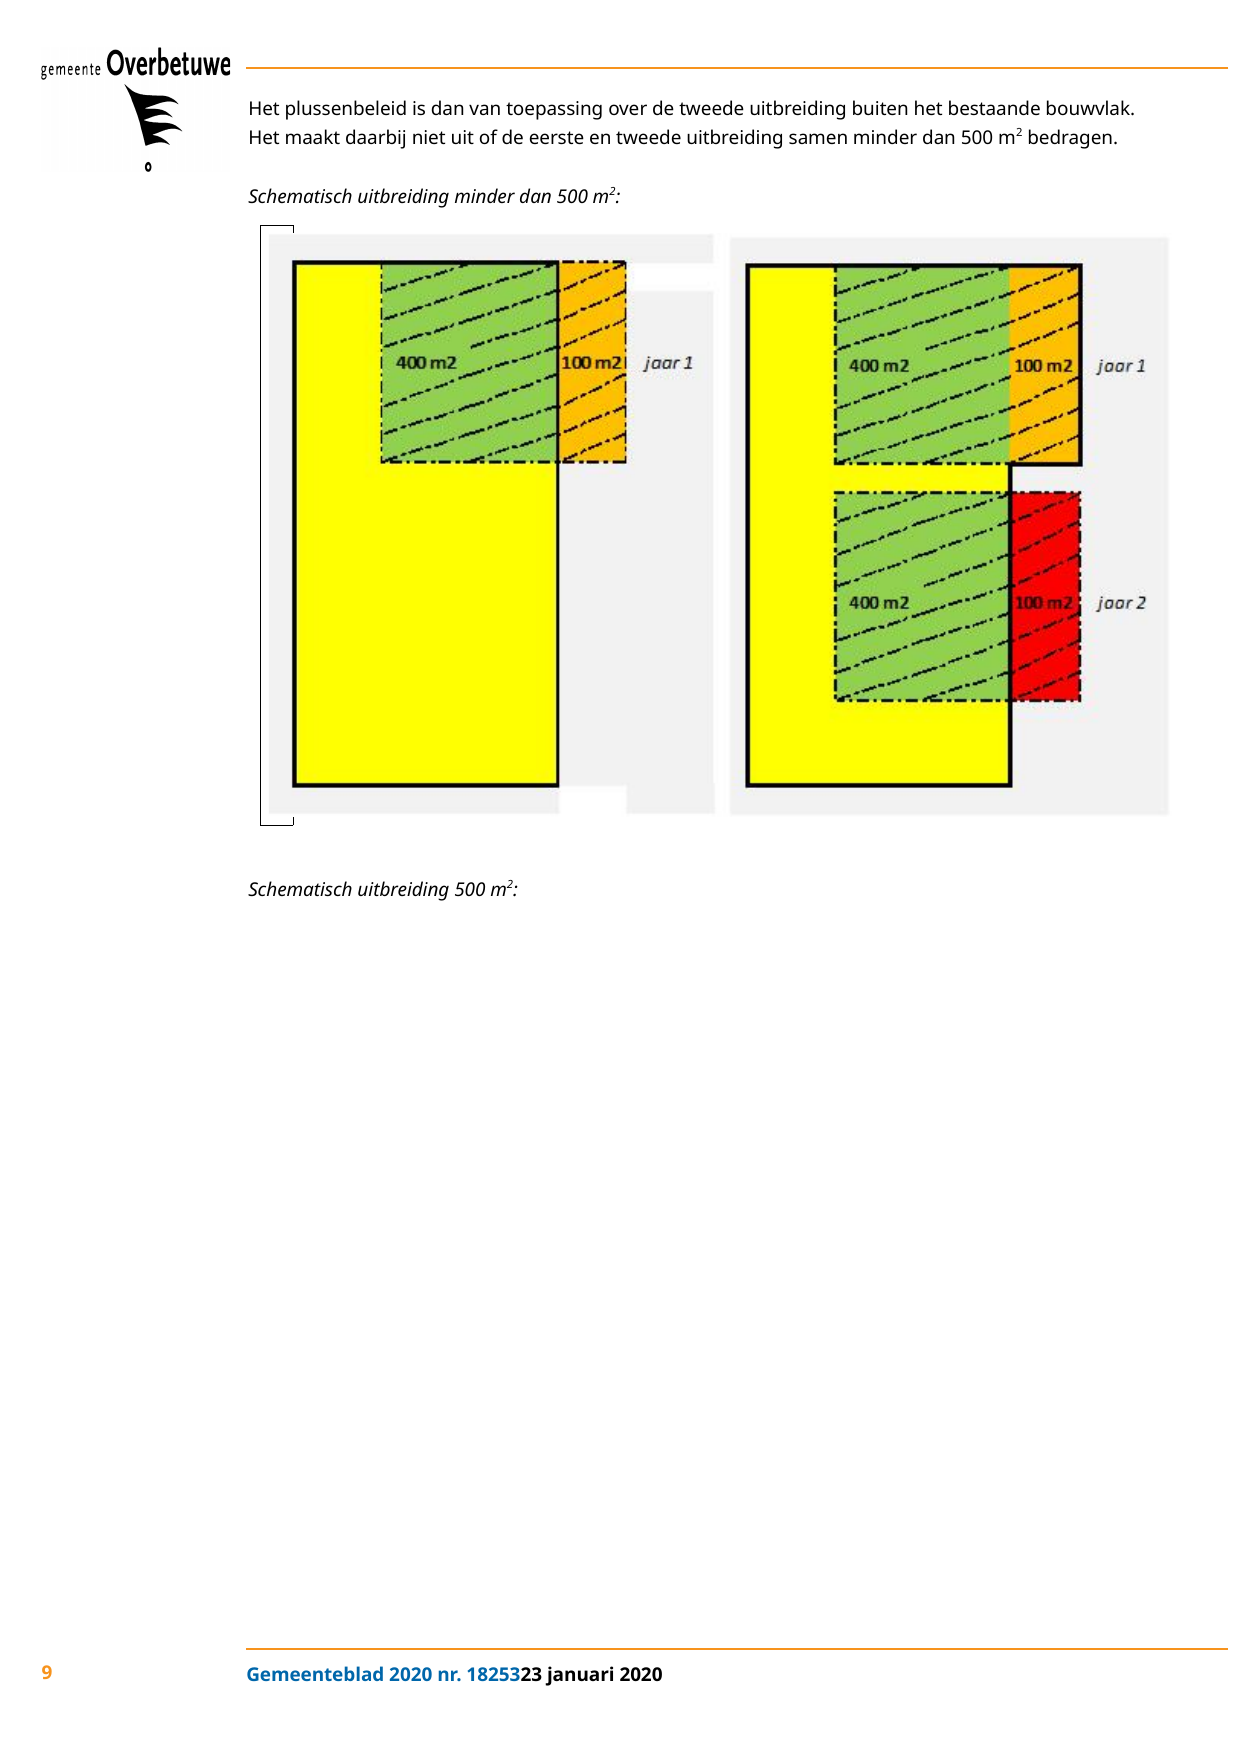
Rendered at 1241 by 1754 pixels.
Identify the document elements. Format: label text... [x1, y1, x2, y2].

text Het plussenbeleid is dan van toepassing over de tweede uitbreiding buiten het bestaande bouwvlak. Het maakt daarbij niet uit of de eerste en tweede uitbreiding samen minder dan 500 m2 bedragen. [248, 95, 1152, 150]
picture [41, 47, 231, 172]
picture [268, 233, 1173, 817]
text Schematisch uitbreiding minder dan 500 m2: [248, 183, 1152, 209]
text Schematisch uitbreiding 500 m2: [248, 876, 1152, 902]
